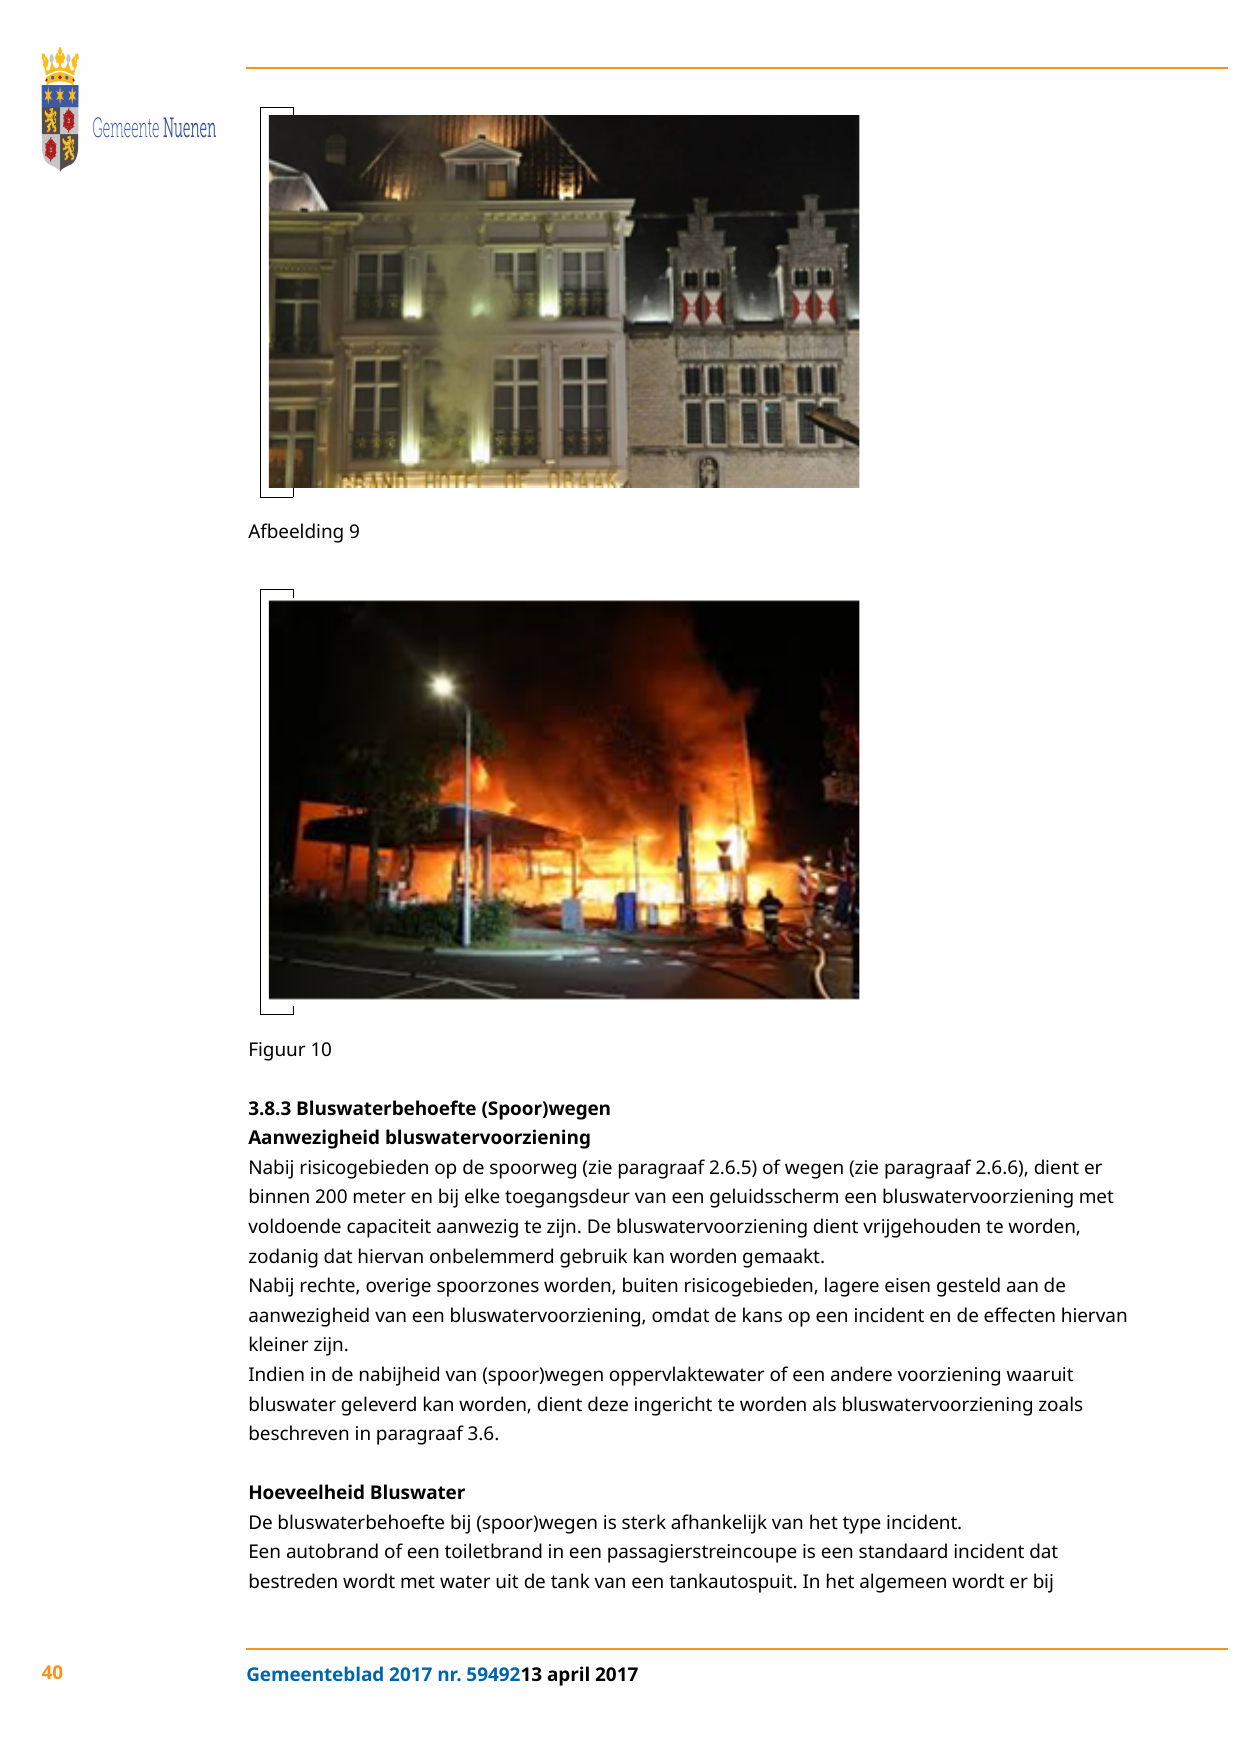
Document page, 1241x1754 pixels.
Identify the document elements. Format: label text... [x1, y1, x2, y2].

text Nabij risicogebieden op de spoorweg (zie paragraaf 2.6.5) of wegen (zie paragraaf 2.6.6), dient er binnen 200 meter en bij elke toegangsdeur van een geluidsscherm een bluswatervoorziening met voldoende capaciteit aanwezig te zijn. De bluswatervoorziening dient vrijgehouden te worden, zodanig dat hiervan onbelemmerd gebruik kan worden gemaakt. [248, 1154, 1152, 1269]
picture [268, 115, 860, 488]
picture [268, 598, 860, 1006]
text 3.8.3 Bluswaterbehoefte (Spoor)wegen [248, 1095, 1152, 1121]
text Nabij rechte, overige spoorzones worden, buiten risicogebieden, lagere eisen gesteld aan de aanwezigheid van een bluswatervoorziening, omdat de kans op een incident en de effecten hiervan kleiner zijn. [248, 1272, 1152, 1357]
text Indien in de nabijheid van (spoor)wegen oppervlaktewater of een andere voorziening waaruit bluswater geleverd kan worden, dient deze ingericht te worden als bluswatervoorziening zoals beschreven in paragraaf 3.6. [248, 1361, 1152, 1446]
text Afbeelding 9 [248, 518, 1152, 544]
text Figuur 10 [248, 1036, 1152, 1062]
text Aanwezigheid bluswatervoorziening [248, 1124, 1152, 1150]
text De bluswaterbehoefte bij (spoor)wegen is sterk afhankelijk van het type incident. [248, 1509, 1152, 1535]
text Een autobrand of een toiletbrand in een passagierstreincoupe is een standaard incident dat bestreden wordt met water uit de tank van een tankautospuit. In het algemeen wordt er bij [248, 1539, 1152, 1594]
text Hoeveelheid Bluswater [248, 1479, 1152, 1505]
picture [41, 47, 231, 172]
